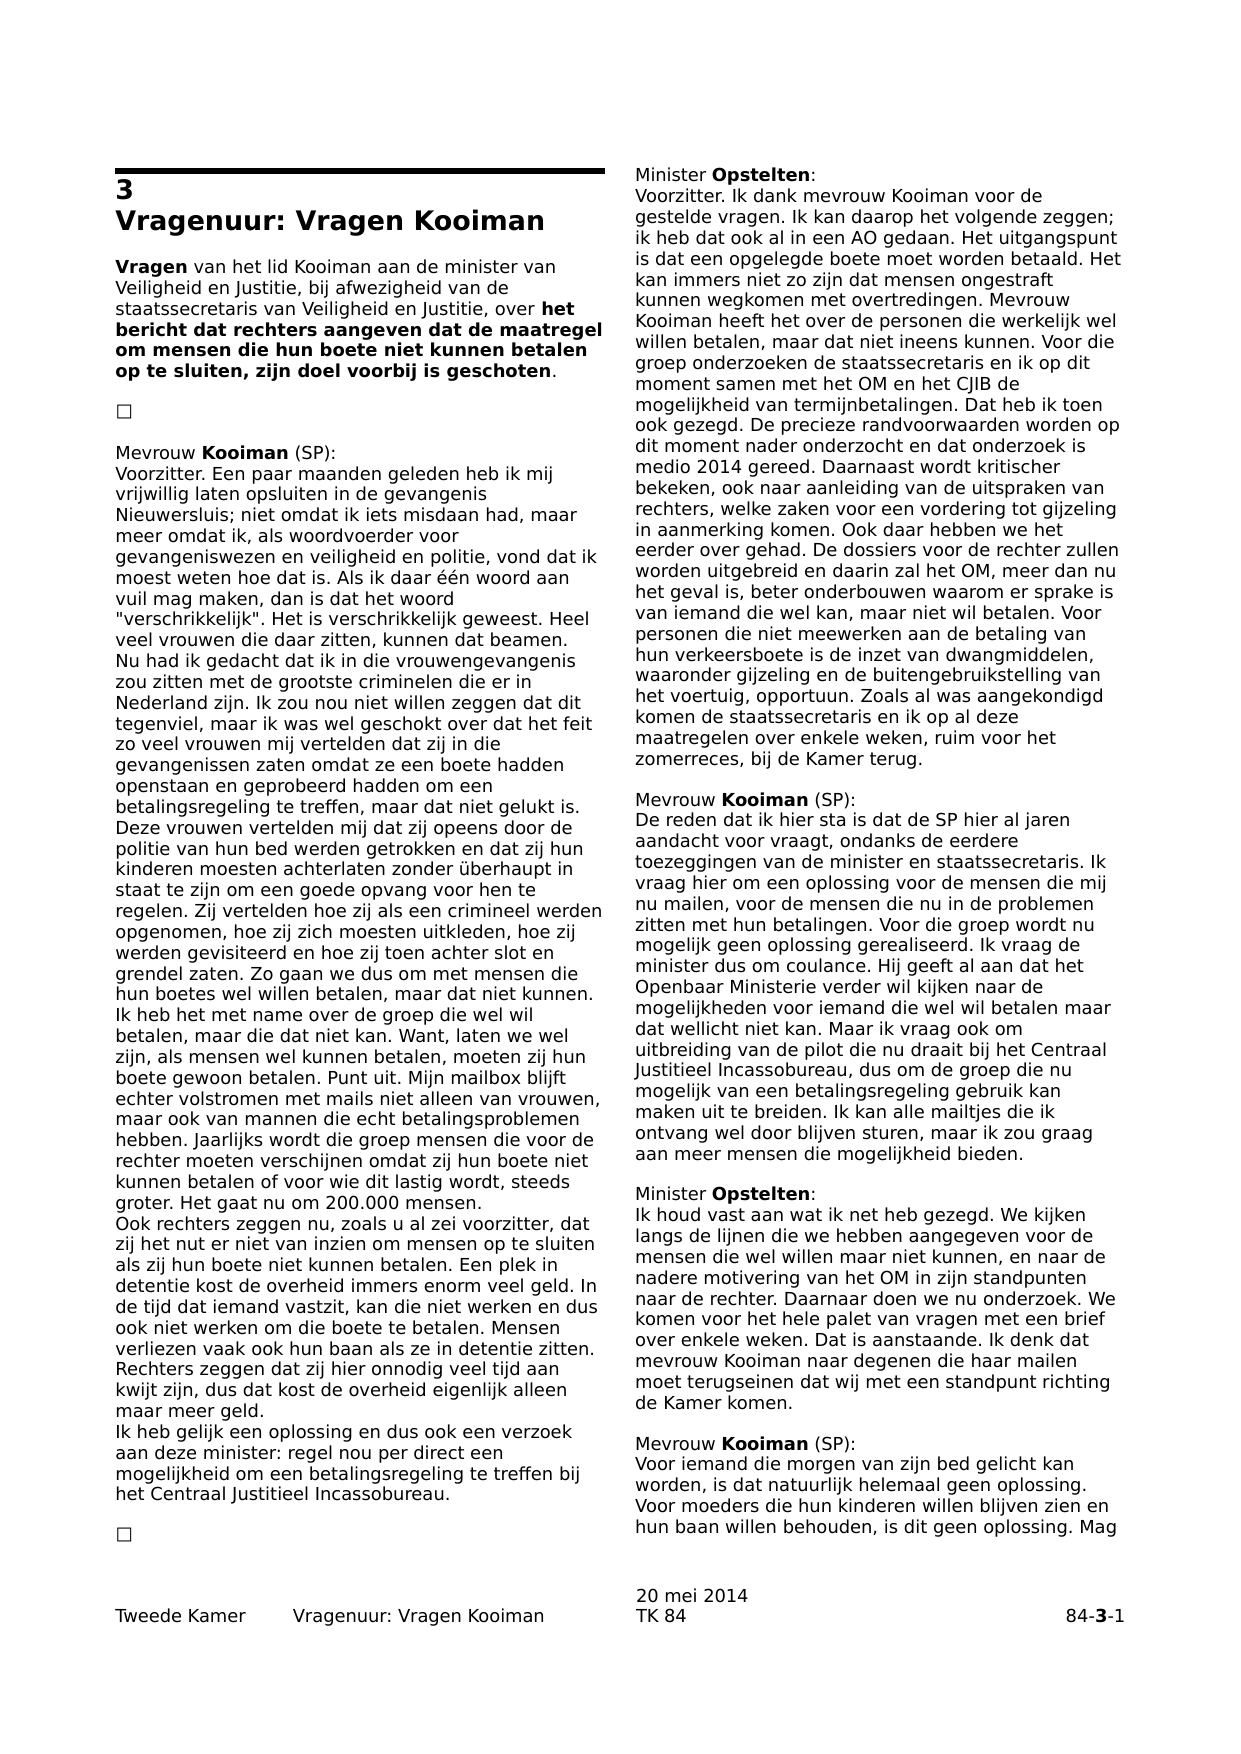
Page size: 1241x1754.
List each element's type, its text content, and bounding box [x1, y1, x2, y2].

text De reden dat ik hier sta is dat de SP hier al jaren aandacht voor vraagt, ondanks de eerdere toezeggingen van de minister en staatssecretaris. Ik vraag hier om een oplossing voor de mensen die mij nu mailen, voor de mensen die nu in de problemen zitten met hun betalingen. Voor die groep wordt nu mogelijk geen oplossing gerealiseerd. Ik vraag de minister dus om coulance. Hij geeft al aan dat het Openbaar Ministerie verder wil kijken naar de mogelijkheden voor iemand die wel wil betalen maar dat wellicht niet kan. Maar ik vraag ook om uitbreiding van de pilot die nu draait bij het Centraal Justitieel Incassobureau, dus om de groep die nu mogelijk van een betalingsregeling gebruik kan maken uit te breiden. Ik kan alle mailtjes die ik ontvang wel door blijven sturen, maar ik zou graag aan meer mensen die mogelijkheid bieden. [635, 810, 1125, 1164]
text Mevrouw Kooiman (SP): [115, 443, 605, 463]
text Voorzitter. Ik dank mevrouw Kooiman voor de gestelde vragen. Ik kan daarop het volgende zeggen; ik heb dat ook al in een AO gedaan. Het uitgangspunt is dat een opgelegde boete moet worden betaald. Het kan immers niet zo zijn dat mensen ongestraft kunnen wegkomen met overtredingen. Mevrouw Kooiman heeft het over de personen die werkelijk wel willen betalen, maar dat niet ineens kunnen. Voor die groep onderzoeken de staatssecretaris en ik op dit moment samen met het OM en het CJIB de mogelijkheid van termijnbetalingen. Dat heb ik toen ook gezegd. De precieze randvoorwaarden worden op dit moment nader onderzocht en dat onderzoek is medio 2014 gereed. Daarnaast wordt kritischer bekeken, ook naar aanleiding van de uitspraken van rechters, welke zaken voor een vordering tot gijzeling in aanmerking komen. Ook daar hebben we het eerder over gehad. De dossiers voor de rechter zullen worden uitgebreid en daarin zal het OM, meer dan nu het geval is, beter onderbouwen waarom er sprake is van iemand die wel kan, maar niet wil betalen. Voor personen die niet meewerken aan de betaling van hun verkeersboete is de inzet van dwangmiddelen, waaronder gijzeling en de buitengebruikstelling van het voertuig, opportuun. Zoals al was aangekondigd komen de staatssecretaris en ik op al deze maatregelen over enkele weken, ruim voor het zomerreces, bij de Kamer terug. [635, 186, 1125, 769]
text Voorzitter. Een paar maanden geleden heb ik mij vrijwillig laten opsluiten in de gevangenis Nieuwersluis; niet omdat ik iets misdaan had, maar meer omdat ik, als woordvoerder voor gevangeniswezen en veiligheid en politie, vond dat ik moest weten hoe dat is. Als ik daar één woord aan vuil mag maken, dan is dat het woord "verschrikkelijk". Het is verschrikkelijk geweest. Heel veel vrouwen die daar zitten, kunnen dat beamen. [115, 463, 605, 651]
text Ik heb gelijk een oplossing en dus ook een verzoek aan deze minister: regel nou per direct een mogelijkheid om een betalingsregeling te treffen bij het Centraal Justitieel Incassobureau. [115, 1422, 605, 1505]
text Nu had ik gedacht dat ik in die vrouwengevangenis zou zitten met de grootste criminelen die er in Nederland zijn. Ik zou nou niet willen zeggen dat dit tegenviel, maar ik was wel geschokt over dat het feit zo veel vrouwen mij vertelden dat zij in die gevangenissen zaten omdat ze een boete hadden openstaan en geprobeerd hadden om een betalingsregeling te treffen, maar dat niet gelukt is. Deze vrouwen vertelden mij dat zij opeens door de politie van hun bed werden getrokken en dat zij hun kinderen moesten achterlaten zonder überhaupt in staat te zijn om een goede opvang voor hen te regelen. Zij vertelden hoe zij als een crimineel werden opgenomen, hoe zij zich moesten uitkleden, hoe zij werden gevisiteerd en hoe zij toen achter slot en grendel zaten. Zo gaan we dus om met mensen die hun boetes wel willen betalen, maar dat niet kunnen. [115, 651, 605, 1005]
title 3 Vragenuur: Vragen Kooiman [115, 174, 605, 237]
text Ik heb het met name over de groep die wel wil betalen, maar die dat niet kan. Want, laten we wel zijn, als mensen wel kunnen betalen, moeten zij hun boete gewoon betalen. Punt uit. Mijn mailbox blijft echter volstromen met mails niet alleen van vrouwen, maar ook van mannen die echt betalingsproblemen hebben. Jaarlijks wordt die groep mensen die voor de rechter moeten verschijnen omdat zij hun boete niet kunnen betalen of voor wie dit lastig wordt, steeds groter. Het gaat nu om 200.000 mensen. [115, 1005, 605, 1213]
text Ook rechters zeggen nu, zoals u al zei voorzitter, dat zij het nut er niet van inzien om mensen op te sluiten als zij hun boete niet kunnen betalen. Een plek in detentie kost de overheid immers enorm veel geld. In de tijd dat iemand vastzit, kan die niet werken en dus ook niet werken om die boete te betalen. Mensen verliezen vaak ook hun baan als ze in detentie zitten. Rechters zeggen dat zij hier onnodig veel tijd aan kwijt zijn, dus dat kost de overheid eigenlijk alleen maar meer geld. [115, 1213, 605, 1422]
text Mevrouw Kooiman (SP): [635, 1433, 1125, 1454]
text Minister Opstelten: [635, 1184, 1125, 1205]
text ⬜ [115, 1525, 605, 1546]
text Vragen van het lid Kooiman aan de minister van Veiligheid en Justitie, bij afwezigheid van de staatssecretaris van Veiligheid en Justitie, over het bericht dat rechters aangeven dat de maatregel om mensen die hun boete niet kunnen betalen op te sluiten, zijn doel voorbij is geschoten. [115, 257, 605, 382]
text Mevrouw Kooiman (SP): [635, 789, 1125, 810]
text Ik houd vast aan wat ik net heb gezegd. We kijken langs de lijnen die we hebben aangegeven voor de mensen die wel willen maar niet kunnen, en naar de nadere motivering van het OM in zijn standpunten naar de rechter. Daarnaar doen we nu onderzoek. We komen voor het hele palet van vragen met een brief over enkele weken. Dat is aanstaande. Ik denk dat mevrouw Kooiman naar degenen die haar mailen moet terugseinen dat wij met een standpunt richting de Kamer komen. [635, 1205, 1125, 1413]
text ⬜ [115, 402, 605, 423]
text Minister Opstelten: [635, 165, 1125, 186]
text Voor iemand die morgen van zijn bed gelicht kan worden, is dat natuurlijk helemaal geen oplossing. Voor moeders die hun kinderen willen blijven zien en hun baan willen behouden, is dit geen oplossing. Mag [635, 1454, 1125, 1537]
